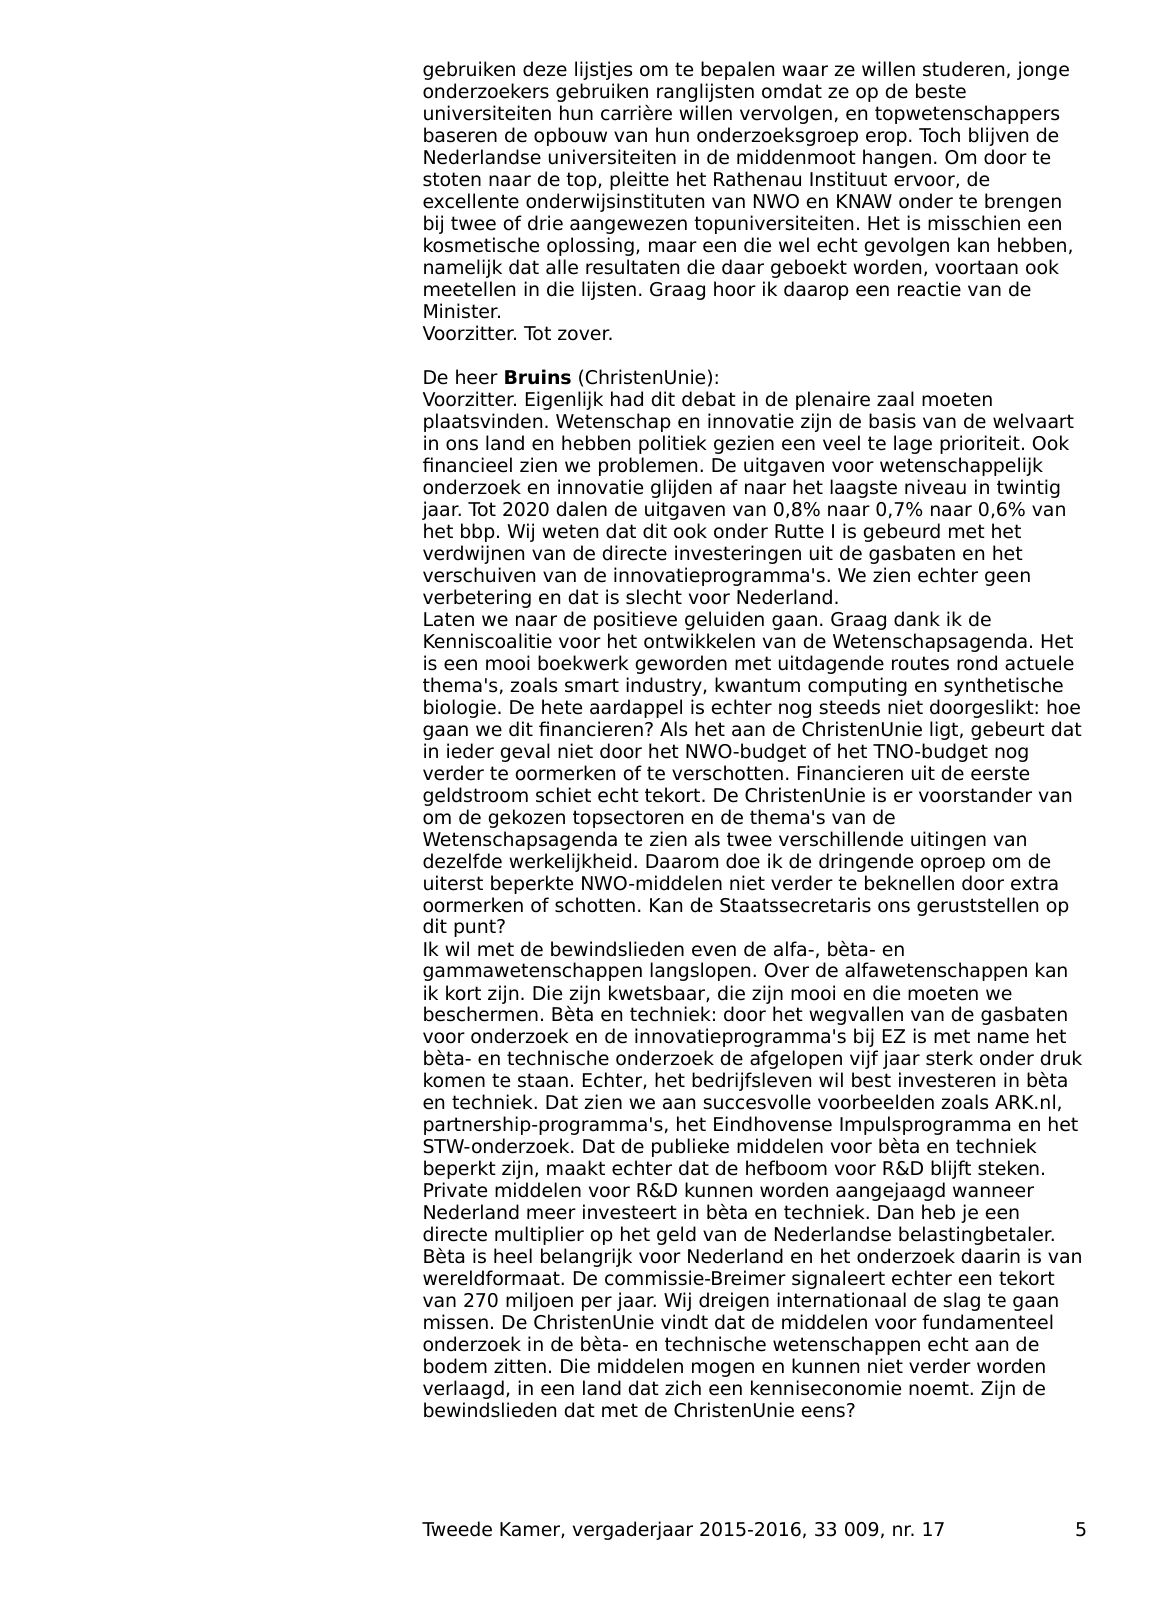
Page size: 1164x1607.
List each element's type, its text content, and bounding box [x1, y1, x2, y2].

text gebruiken deze lijstjes om te bepalen waar ze willen studeren, jonge onderzoekers gebruiken ranglijsten omdat ze op de beste universiteiten hun carrière willen vervolgen, en topwetenschappers baseren de opbouw van hun onderzoeksgroep erop. Toch blijven de Nederlandse universiteiten in de middenmoot hangen. Om door te stoten naar de top, pleitte het Rathenau Instituut ervoor, de excellente onderwijsinstituten van NWO en KNAW onder te brengen bij twee of drie aangewezen topuniversiteiten. Het is misschien een kosmetische oplossing, maar een die wel echt gevolgen kan hebben, namelijk dat alle resultaten die daar geboekt worden, voortaan ook meetellen in die lijsten. Graag hoor ik daarop een reactie van de Minister. [422, 59, 1087, 323]
text Laten we naar de positieve geluiden gaan. Graag dank ik de Kenniscoalitie voor het ontwikkelen van de Wetenschapsagenda. Het is een mooi boekwerk geworden met uitdagende routes rond actuele thema's, zoals smart industry, kwantum computing en synthetische biologie. De hete aardappel is echter nog steeds niet doorgeslikt: hoe gaan we dit financieren? Als het aan de ChristenUnie ligt, gebeurt dat in ieder geval niet door het NWO-budget of het TNO-budget nog verder te oormerken of te verschotten. Financieren uit de eerste geldstroom schiet echt tekort. De ChristenUnie is er voorstander van om de gekozen topsectoren en de thema's van de Wetenschapsagenda te zien als twee verschillende uitingen van dezelfde werkelijkheid. Daarom doe ik de dringende oproep om de uiterst beperkte NWO-middelen niet verder te beknellen door extra oormerken of schotten. Kan de Staatssecretaris ons geruststellen op dit punt? [422, 609, 1087, 938]
text Bèta is heel belangrijk voor Nederland en het onderzoek daarin is van wereldformaat. De commissie-Breimer signaleert echter een tekort van 270 miljoen per jaar. Wij dreigen internationaal de slag te gaan missen. De ChristenUnie vindt dat de middelen voor fundamenteel onderzoek in de bèta- en technische wetenschappen echt aan de bodem zitten. Die middelen mogen en kunnen niet verder worden verlaagd, in een land dat zich een kenniseconomie noemt. Zijn de bewindslieden dat met de ChristenUnie eens? [422, 1246, 1087, 1422]
text Voorzitter. Tot zover. [422, 323, 1087, 345]
text Voorzitter. Eigenlijk had dit debat in de plenaire zaal moeten plaatsvinden. Wetenschap en innovatie zijn de basis van de welvaart in ons land en hebben politiek gezien een veel te lage prioriteit. Ook financieel zien we problemen. De uitgaven voor wetenschappelijk onderzoek en innovatie glijden af naar het laagste niveau in twintig jaar. Tot 2020 dalen de uitgaven van 0,8% naar 0,7% naar 0,6% van het bbp. Wij weten dat dit ook onder Rutte I is gebeurd met het verdwijnen van de directe investeringen uit de gasbaten en het verschuiven van de innovatieprogramma's. We zien echter geen verbetering en dat is slecht voor Nederland. [422, 389, 1087, 609]
text Ik wil met de bewindslieden even de alfa-, bèta- en gammawetenschappen langslopen. Over de alfawetenschappen kan ik kort zijn. Die zijn kwetsbaar, die zijn mooi en die moeten we beschermen. Bèta en techniek: door het wegvallen van de gasbaten voor onderzoek en de innovatieprogramma's bij EZ is met name het bèta- en technische onderzoek de afgelopen vijf jaar sterk onder druk komen te staan. Echter, het bedrijfsleven wil best investeren in bèta en techniek. Dat zien we aan succesvolle voorbeelden zoals ARK.nl, partnership-programma's, het Eindhovense Impulsprogramma en het STW-onderzoek. Dat de publieke middelen voor bèta en techniek beperkt zijn, maakt echter dat de hefboom voor R&D blijft steken. Private middelen voor R&D kunnen worden aangejaagd wanneer Nederland meer investeert in bèta en techniek. Dan heb je een directe multiplier op het geld van de Nederlandse belastingbetaler. [422, 938, 1087, 1246]
text De heer Bruins (ChristenUnie): [422, 367, 1087, 389]
